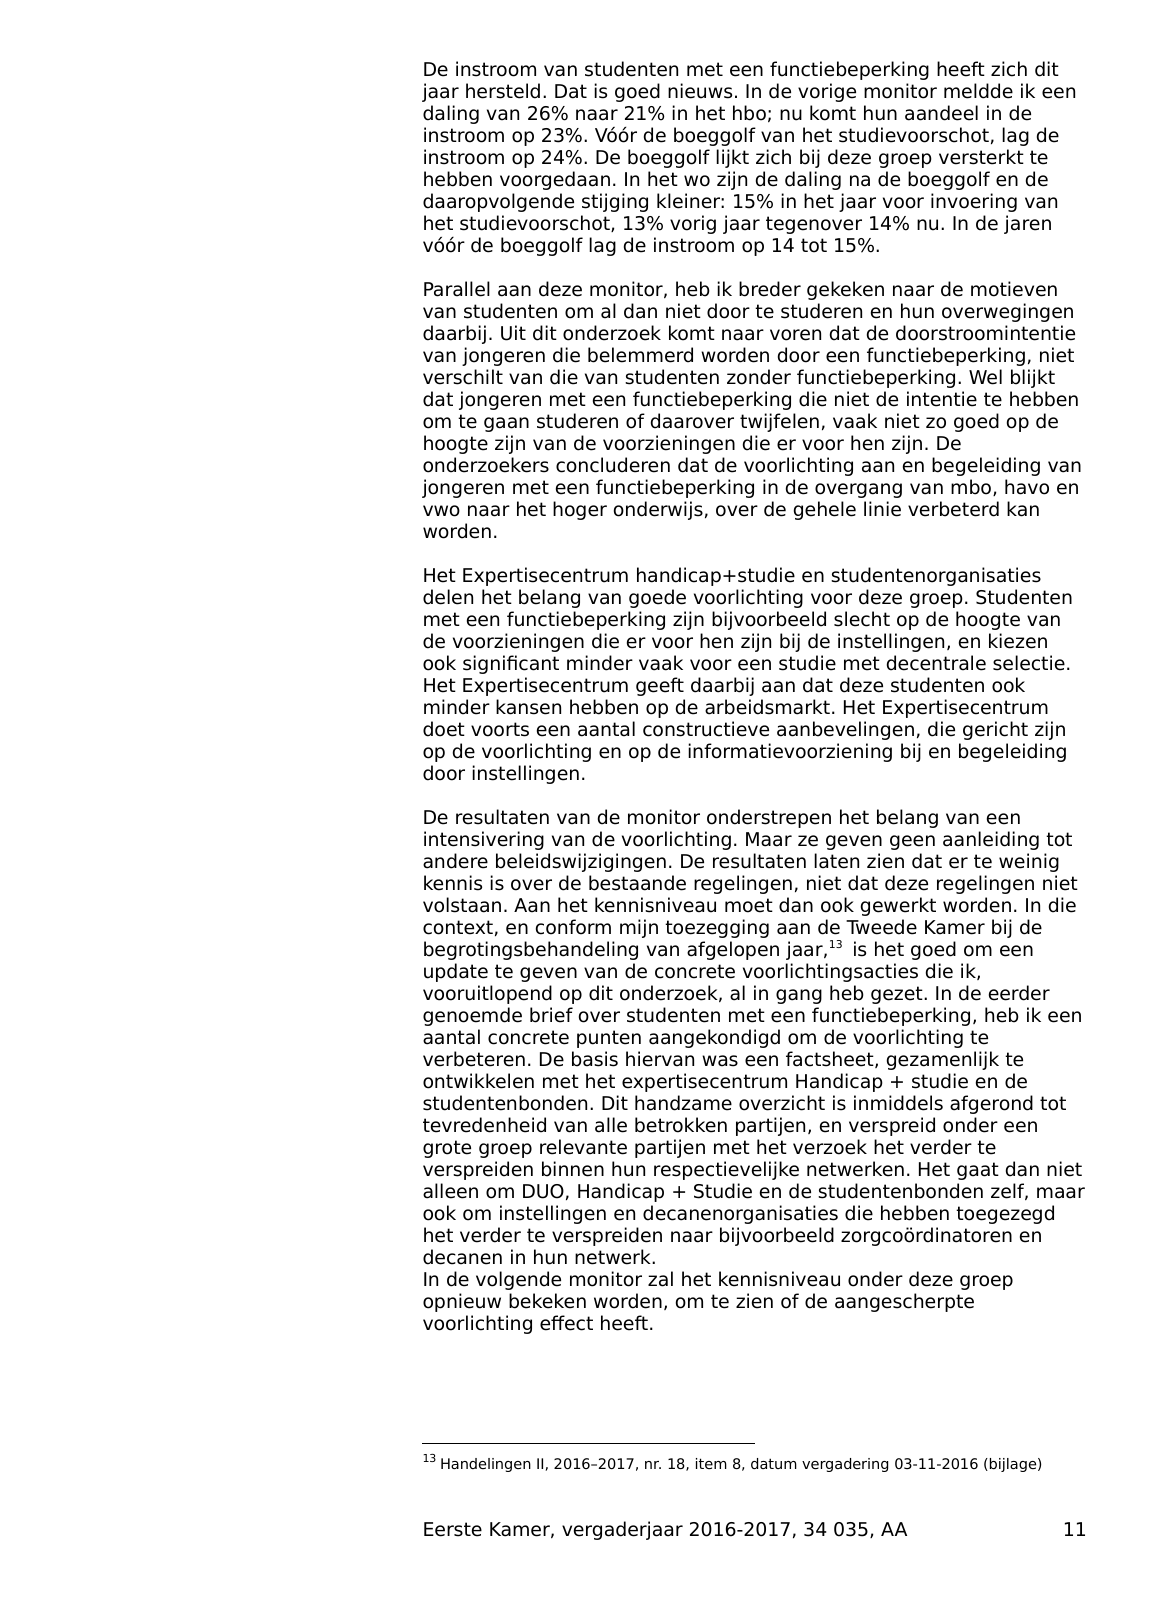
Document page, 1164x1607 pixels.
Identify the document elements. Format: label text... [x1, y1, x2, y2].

text Handelingen II, 2016–2017, nr. 18, item 8, datum vergadering 03-11-2016 (bijlage) [422, 1452, 1087, 1474]
text Parallel aan deze monitor, heb ik breder gekeken naar de motieven van studenten om al dan niet door te studeren en hun overwegingen daarbij. Uit dit onderzoek komt naar voren dat de doorstroomintentie van jongeren die belemmerd worden door een functiebeperking, niet verschilt van die van studenten zonder functiebeperking. Wel blijkt dat jongeren met een functiebeperking die niet de intentie te hebben om te gaan studeren of daarover twijfelen, vaak niet zo goed op de hoogte zijn van de voorzieningen die er voor hen zijn. De onderzoekers concluderen dat de voorlichting aan en begeleiding van jongeren met een functiebeperking in de overgang van mbo, havo en vwo naar het hoger onderwijs, over de gehele linie verbeterd kan worden. [422, 279, 1087, 543]
text De resultaten van de monitor onderstrepen het belang van een intensivering van de voorlichting. Maar ze geven geen aanleiding tot andere beleidswijzigingen. De resultaten laten zien dat er te weinig kennis is over de bestaande regelingen, niet dat deze regelingen niet volstaan. Aan het kennisniveau moet dan ook gewerkt worden. In die context, en conform mijn toezegging aan de Tweede Kamer bij de begrotingsbehandeling van afgelopen jaar, is het goed om een update te geven van de concrete voorlichtingsacties die ik, vooruitlopend op dit onderzoek, al in gang heb gezet. In de eerder genoemde brief over studenten met een functiebeperking, heb ik een aantal concrete punten aangekondigd om de voorlichting te verbeteren. De basis hiervan was een factsheet, gezamenlijk te ontwikkelen met het expertisecentrum Handicap + studie en de studentenbonden. Dit handzame overzicht is inmiddels afgerond tot tevredenheid van alle betrokken partijen, en verspreid onder een grote groep relevante partijen met het verzoek het verder te verspreiden binnen hun respectievelijke netwerken. Het gaat dan niet alleen om DUO, Handicap + Studie en de studentenbonden zelf, maar ook om instellingen en decanenorganisaties die hebben toegezegd het verder te verspreiden naar bijvoorbeeld zorgcoördinatoren en decanen in hun netwerk. [422, 807, 1087, 1268]
text In de volgende monitor zal het kennisniveau onder deze groep opnieuw bekeken worden, om te zien of de aangescherpte voorlichting effect heeft. [422, 1268, 1087, 1334]
text Het Expertisecentrum handicap+studie en studentenorganisaties delen het belang van goede voorlichting voor deze groep. Studenten met een functiebeperking zijn bijvoorbeeld slecht op de hoogte van de voorzieningen die er voor hen zijn bij de instellingen, en kiezen ook significant minder vaak voor een studie met decentrale selectie. Het Expertisecentrum geeft daarbij aan dat deze studenten ook minder kansen hebben op de arbeidsmarkt. Het Expertisecentrum doet voorts een aantal constructieve aanbevelingen, die gericht zijn op de voorlichting en op de informatievoorziening bij en begeleiding door instellingen. [422, 565, 1087, 785]
text De instroom van studenten met een functiebeperking heeft zich dit jaar hersteld. Dat is goed nieuws. In de vorige monitor meldde ik een daling van 26% naar 21% in het hbo; nu komt hun aandeel in de instroom op 23%. Vóór de boeggolf van het studievoorschot, lag de instroom op 24%. De boeggolf lijkt zich bij deze groep versterkt te hebben voorgedaan. In het wo zijn de daling na de boeggolf en de daaropvolgende stijging kleiner: 15% in het jaar voor invoering van het studievoorschot, 13% vorig jaar tegenover 14% nu. In de jaren vóór de boeggolf lag de instroom op 14 tot 15%. [422, 59, 1087, 257]
